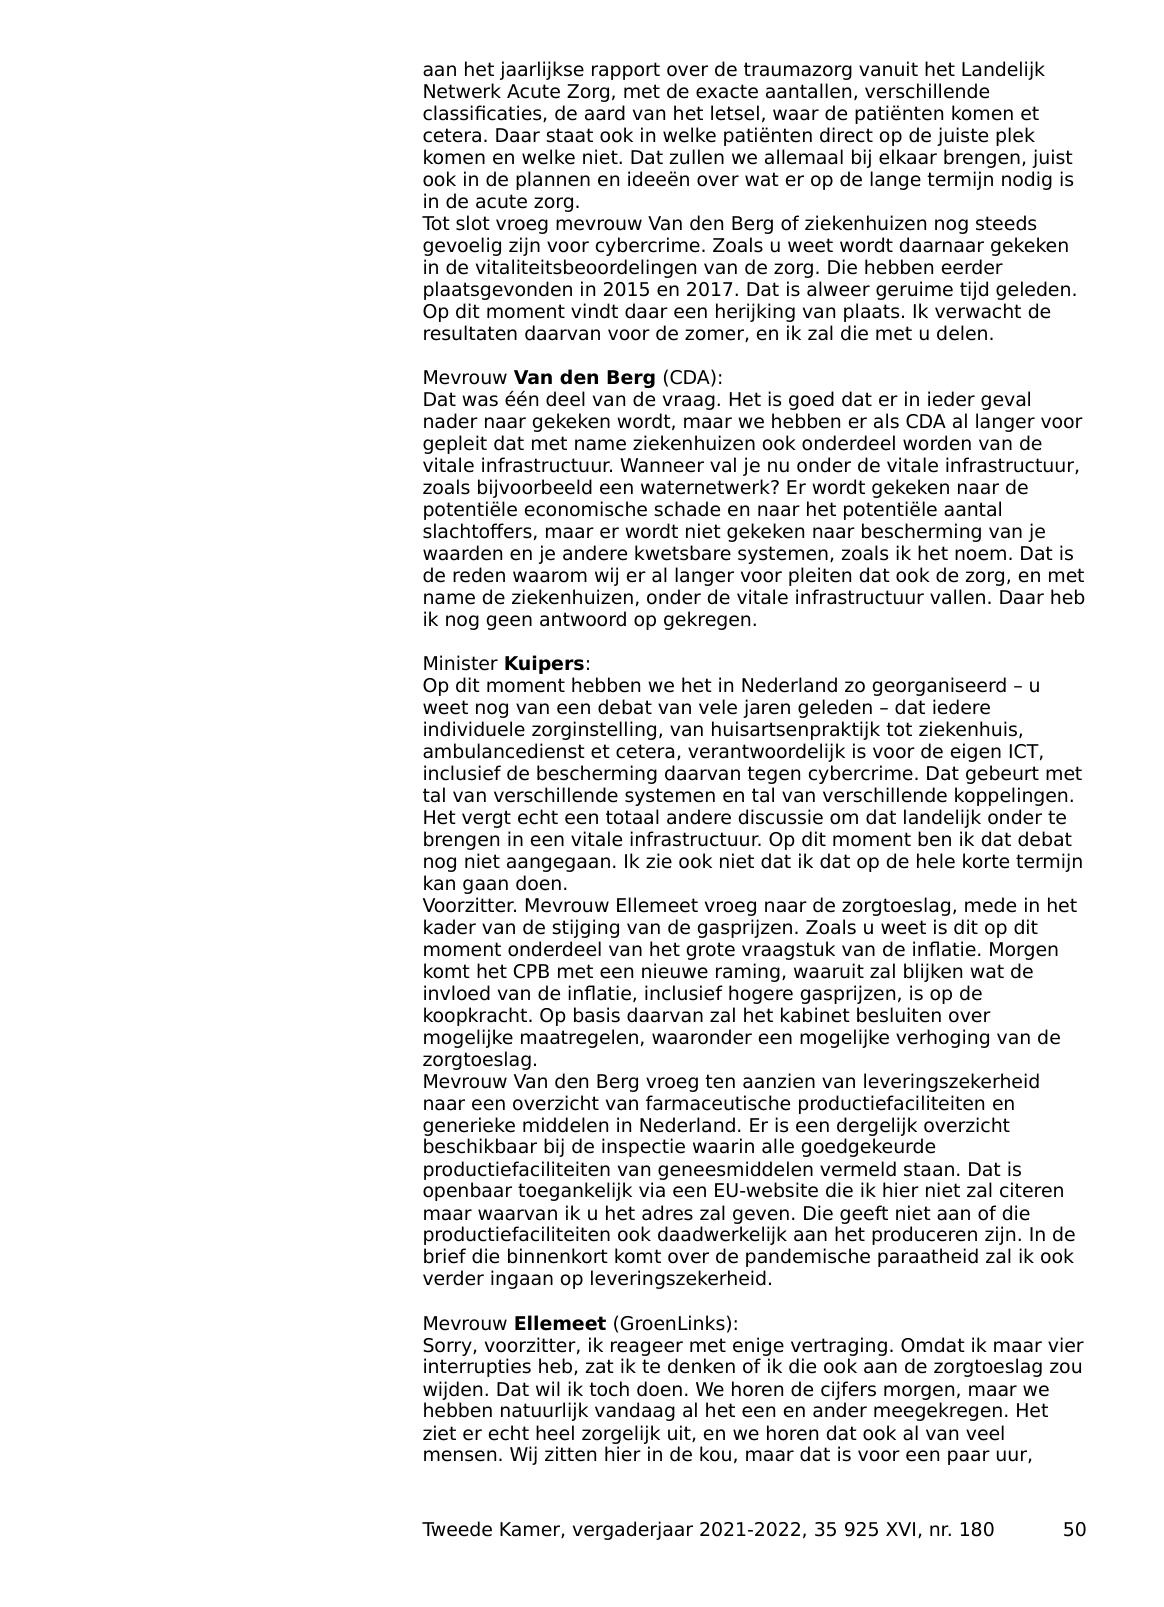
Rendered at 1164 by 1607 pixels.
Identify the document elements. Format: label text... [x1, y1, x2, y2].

text Mevrouw Van den Berg (CDA): [422, 367, 1087, 389]
text Minister Kuipers: [422, 653, 1087, 675]
text aan het jaarlijkse rapport over de traumazorg vanuit het Landelijk Netwerk Acute Zorg, met de exacte aantallen, verschillende classificaties, de aard van het letsel, waar de patiënten komen et cetera. Daar staat ook in welke patiënten direct op de juiste plek komen en welke niet. Dat zullen we allemaal bij elkaar brengen, juist ook in de plannen en ideeën over wat er op de lange termijn nodig is in de acute zorg. [422, 59, 1087, 213]
text Mevrouw Van den Berg vroeg ten aanzien van leveringszekerheid naar een overzicht van farmaceutische productiefaciliteiten en generieke middelen in Nederland. Er is een dergelijk overzicht beschikbaar bij de inspectie waarin alle goedgekeurde productiefaciliteiten van geneesmiddelen vermeld staan. Dat is openbaar toegankelijk via een EU-website die ik hier niet zal citeren maar waarvan ik u het adres zal geven. Die geeft niet aan of die productiefaciliteiten ook daadwerkelijk aan het produceren zijn. In de brief die binnenkort komt over de pandemische paraatheid zal ik ook verder ingaan op leveringszekerheid. [422, 1071, 1087, 1290]
text Dat was één deel van de vraag. Het is goed dat er in ieder geval nader naar gekeken wordt, maar we hebben er als CDA al langer voor gepleit dat met name ziekenhuizen ook onderdeel worden van de vitale infrastructuur. Wanneer val je nu onder de vitale infrastructuur, zoals bijvoorbeeld een waternetwerk? Er wordt gekeken naar de potentiële economische schade en naar het potentiële aantal slachtoffers, maar er wordt niet gekeken naar bescherming van je waarden en je andere kwetsbare systemen, zoals ik het noem. Dat is de reden waarom wij er al langer voor pleiten dat ook de zorg, en met name de ziekenhuizen, onder de vitale infrastructuur vallen. Daar heb ik nog geen antwoord op gekregen. [422, 389, 1087, 631]
text Mevrouw Ellemeet (GroenLinks): [422, 1312, 1087, 1334]
text Op dit moment hebben we het in Nederland zo georganiseerd – u weet nog van een debat van vele jaren geleden – dat iedere individuele zorginstelling, van huisartsenpraktijk tot ziekenhuis, ambulancedienst et cetera, verantwoordelijk is voor de eigen ICT, inclusief de bescherming daarvan tegen cybercrime. Dat gebeurt met tal van verschillende systemen en tal van verschillende koppelingen. Het vergt echt een totaal andere discussie om dat landelijk onder te brengen in een vitale infrastructuur. Op dit moment ben ik dat debat nog niet aangegaan. Ik zie ook niet dat ik dat op de hele korte termijn kan gaan doen. [422, 675, 1087, 895]
text Sorry, voorzitter, ik reageer met enige vertraging. Omdat ik maar vier interrupties heb, zat ik te denken of ik die ook aan de zorgtoeslag zou wijden. Dat wil ik toch doen. We horen de cijfers morgen, maar we hebben natuurlijk vandaag al het een en ander meegekregen. Het ziet er echt heel zorgelijk uit, en we horen dat ook al van veel mensen. Wij zitten hier in de kou, maar dat is voor een paar uur, [422, 1334, 1087, 1466]
text Tot slot vroeg mevrouw Van den Berg of ziekenhuizen nog steeds gevoelig zijn voor cybercrime. Zoals u weet wordt daarnaar gekeken in de vitaliteitsbeoordelingen van de zorg. Die hebben eerder plaatsgevonden in 2015 en 2017. Dat is alweer geruime tijd geleden. Op dit moment vindt daar een herijking van plaats. Ik verwacht de resultaten daarvan voor de zomer, en ik zal die met u delen. [422, 213, 1087, 345]
text Voorzitter. Mevrouw Ellemeet vroeg naar de zorgtoeslag, mede in het kader van de stijging van de gasprijzen. Zoals u weet is dit op dit moment onderdeel van het grote vraagstuk van de inflatie. Morgen komt het CPB met een nieuwe raming, waaruit zal blijken wat de invloed van de inflatie, inclusief hogere gasprijzen, is op de koopkracht. Op basis daarvan zal het kabinet besluiten over mogelijke maatregelen, waaronder een mogelijke verhoging van de zorgtoeslag. [422, 895, 1087, 1071]
